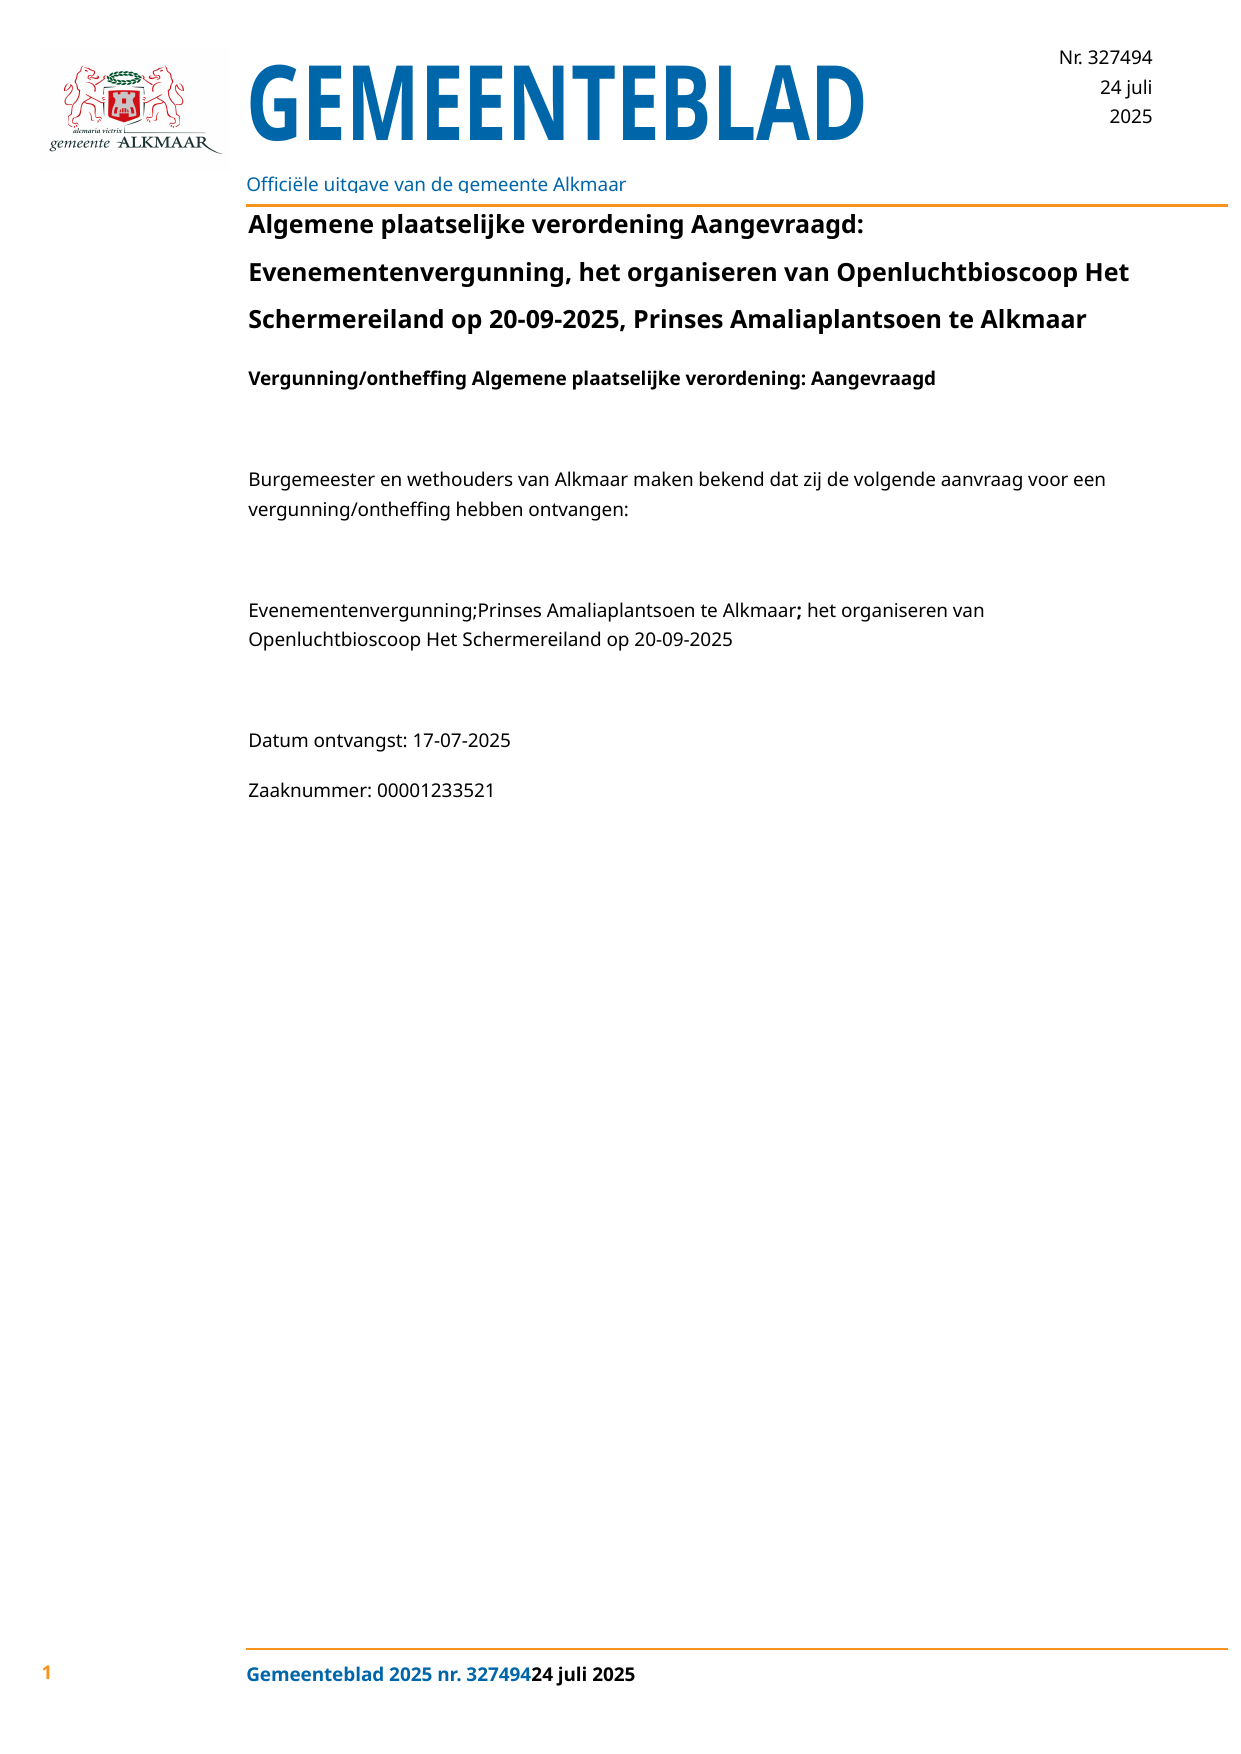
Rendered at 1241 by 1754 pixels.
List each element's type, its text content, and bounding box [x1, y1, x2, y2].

text Algemene plaatselijke verordening Aangevraagd: Evenementenvergunning, het organiseren van Openluchtbioscoop Het Schermereiland op 20-09-2025, Prinses Amaliaplantsoen te Alkmaar [248, 207, 1152, 336]
text Burgemeester en wethouders van Alkmaar maken bekend dat zij de volgende aanvraag voor een vergunning/ontheffing hebben ontvangen: [248, 466, 1152, 522]
text Evenementenvergunning;Prinses Amaliaplantsoen te Alkmaar; het organiseren van Openluchtbioscoop Het Schermereiland op 20-09-2025 [248, 597, 1152, 652]
picture [41, 47, 231, 172]
text Datum ontvangst: 17-07-2025 [248, 727, 1152, 753]
text Vergunning/ontheffing Algemene plaatselijke verordening: Aangevraagd [248, 366, 1152, 391]
text Zaaknummer: 00001233521 [248, 778, 1152, 803]
